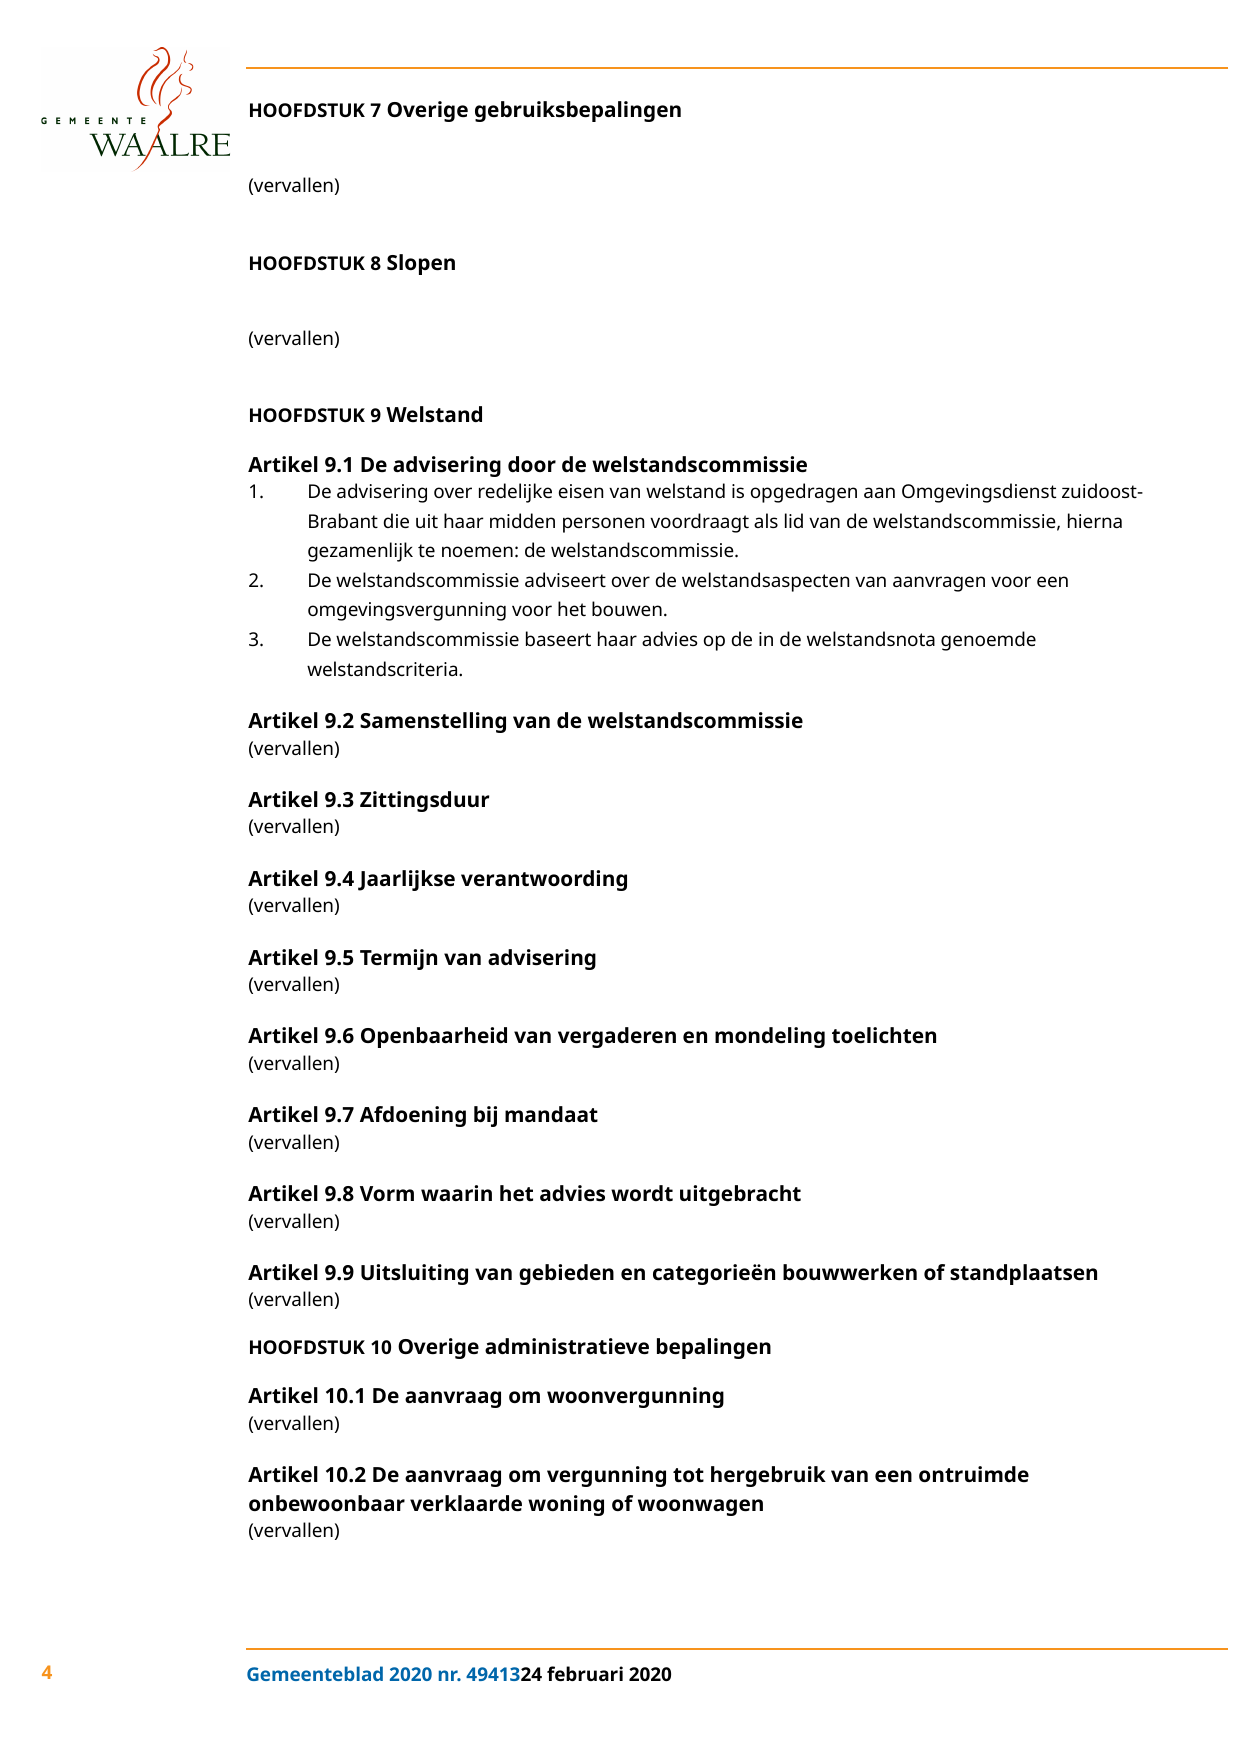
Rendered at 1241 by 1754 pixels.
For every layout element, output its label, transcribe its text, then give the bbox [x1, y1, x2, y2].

text (vervallen) [248, 735, 1152, 760]
text (vervallen) [248, 325, 1152, 351]
text HOOFDSTUK 7 Overige gebruiksbepalingen [248, 95, 1152, 123]
text Artikel 9.6 Openbaarheid van vergaderen en mondeling toelichten [248, 1022, 1152, 1050]
text (vervallen) [248, 1208, 1152, 1233]
text Artikel 9.4 Jaarlijkse verantwoording [248, 864, 1152, 892]
text Artikel 10.1 De aanvraag om woonvergunning [248, 1382, 1152, 1410]
text Artikel 9.2 Samenstelling van de welstandscommissie [248, 706, 1152, 735]
text Artikel 9.7 Afdoening bij mandaat [248, 1101, 1152, 1129]
text HOOFDSTUK 9 Welstand [248, 401, 1152, 429]
text (vervallen) [248, 1410, 1152, 1436]
text (vervallen) [248, 1517, 1152, 1543]
text (vervallen) [248, 813, 1152, 839]
list De advisering over redelijke eisen van welstand is opgedragen aan Omgevingsdienst zuidoost-Brabant die uit haar midden personen voordraagt als lid van de welstandscommissie, hierna gezamenlijk te noemen: de welstandscommissie. [248, 478, 1152, 563]
text Artikel 9.9 Uitsluiting van gebieden en categorieën bouwwerken of standplaatsen [248, 1258, 1152, 1287]
text HOOFDSTUK 10 Overige administratieve bepalingen [248, 1332, 1152, 1361]
list De welstandscommissie baseert haar advies op de in de welstandsnota genoemde welstandscriteria. [248, 626, 1152, 682]
list De welstandscommissie adviseert over de welstandsaspecten van aanvragen voor een omgevingsvergunning voor het bouwen. [248, 567, 1152, 622]
text (vervallen) [248, 1050, 1152, 1076]
text (vervallen) [248, 892, 1152, 918]
text Artikel 10.2 De aanvraag om vergunning tot hergebruik van een ontruimde onbewoonbaar verklaarde woning of woonwagen [248, 1460, 1152, 1517]
text HOOFDSTUK 8 Slopen [248, 248, 1152, 276]
text Artikel 9.5 Termijn van advisering [248, 943, 1152, 971]
picture [41, 47, 231, 172]
text (vervallen) [248, 1287, 1152, 1312]
text (vervallen) [248, 172, 1152, 198]
text Artikel 9.3 Zittingsduur [248, 785, 1152, 813]
text Artikel 9.1 De advisering door de welstandscommissie [248, 450, 1152, 478]
text (vervallen) [248, 971, 1152, 997]
text (vervallen) [248, 1129, 1152, 1155]
text Artikel 9.8 Vorm waarin het advies wordt uitgebracht [248, 1179, 1152, 1208]
